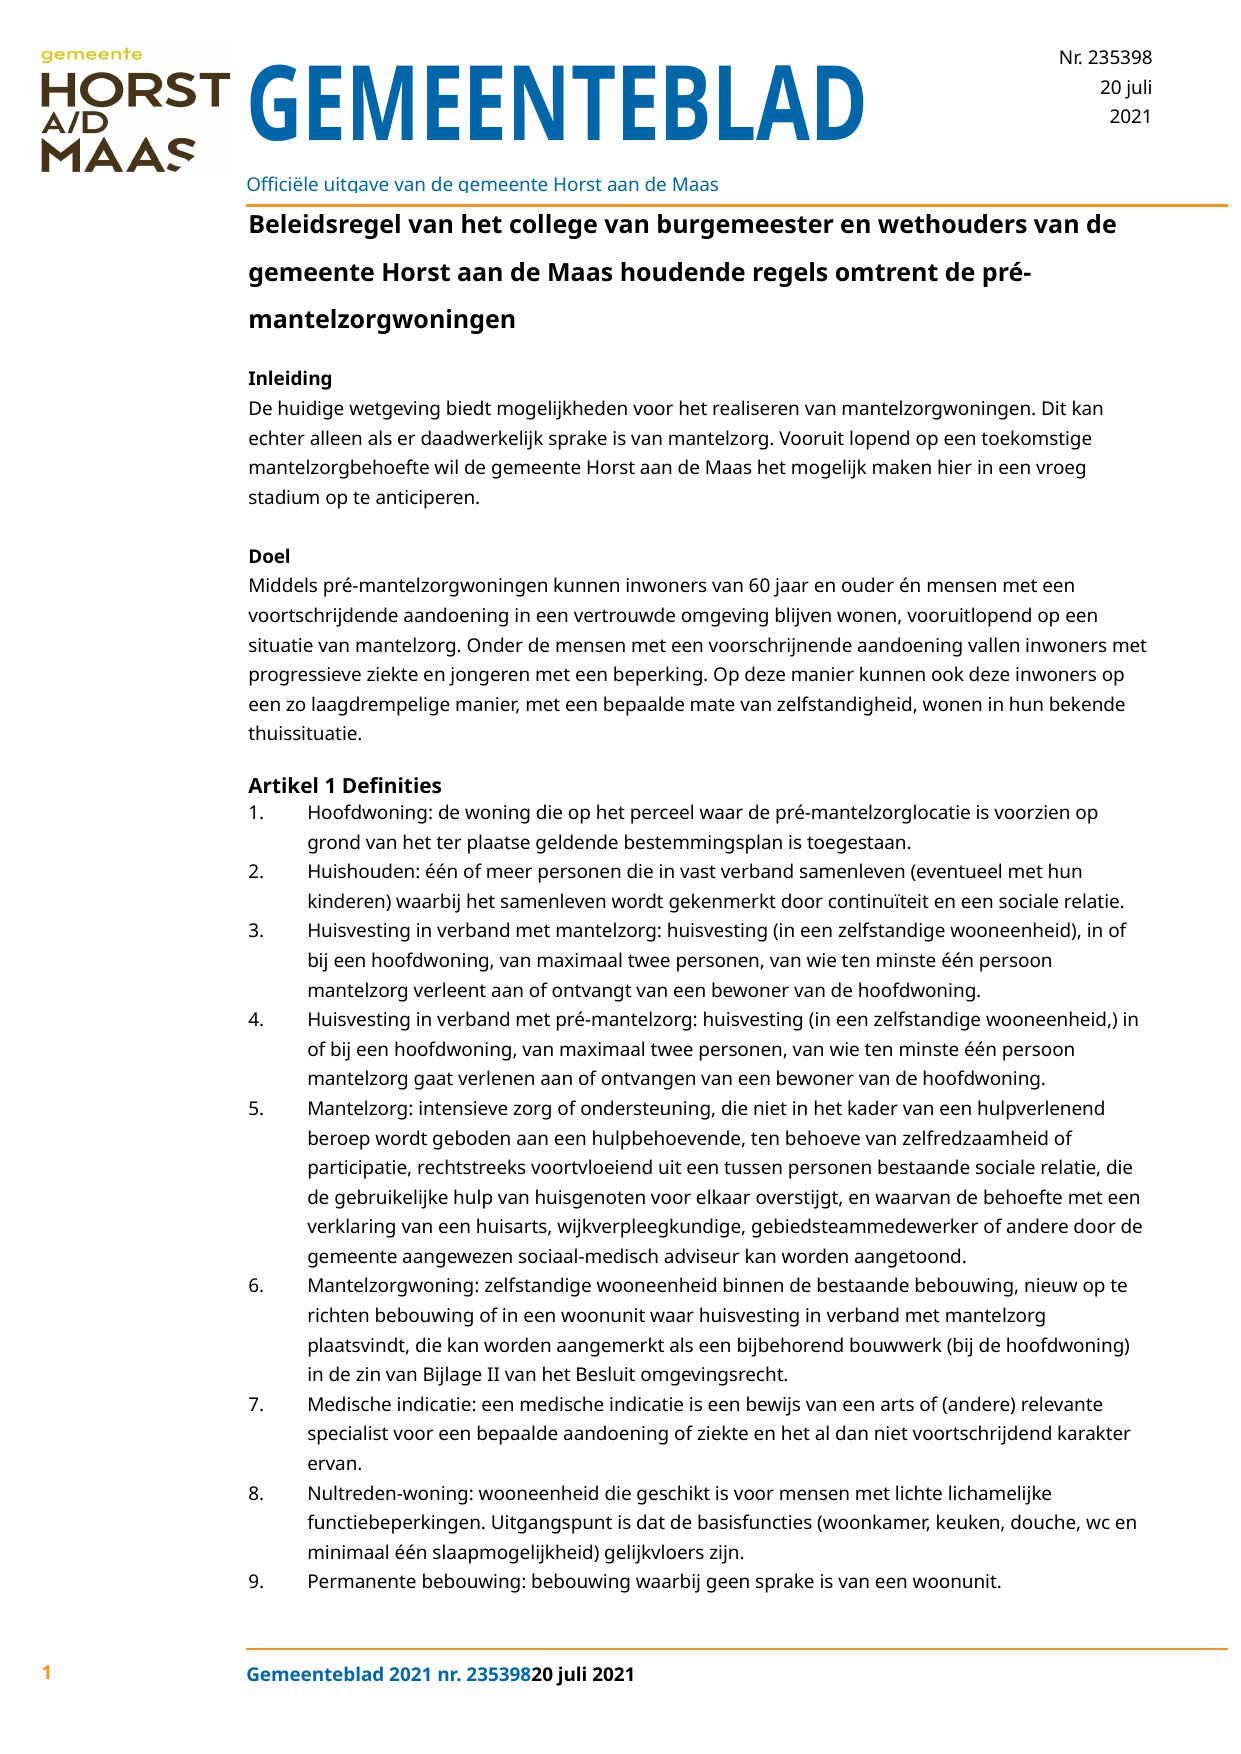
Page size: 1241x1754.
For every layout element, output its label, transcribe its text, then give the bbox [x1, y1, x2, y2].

list Medische indicatie: een medische indicatie is een bewijs van een arts of (andere) relevante specialist voor een bepaalde aandoening of ziekte en het al dan niet voortschrijdend karakter ervan. [248, 1391, 1152, 1476]
list Mantelzorgwoning: zelfstandige wooneenheid binnen de bestaande bebouwing, nieuw op te richten bebouwing of in een woonunit waar huisvesting in verband met mantelzorg plaatsvindt, die kan worden aangemerkt als een bijbehorend bouwwerk (bij de hoofdwoning) in de zin van Bijlage II van het Besluit omgevingsrecht. [248, 1273, 1152, 1387]
text Middels pré-mantelzorgwoningen kunnen inwoners van 60 jaar en ouder én mensen met een voortschrijdende aandoening in een vertrouwde omgeving blijven wonen, vooruitlopend op een situatie van mantelzorg. Onder de mensen met een voorschrijnende aandoening vallen inwoners met progressieve ziekte en jongeren met een beperking. Op deze manier kunnen ook deze inwoners op een zo laagdrempelige manier, met een bepaalde mate van zelfstandigheid, wonen in hun bekende thuissituatie. [248, 573, 1152, 746]
list Permanente bebouwing: bebouwing waarbij geen sprake is van een woonunit. [248, 1568, 1152, 1594]
text Artikel 1 Definities [248, 771, 1152, 799]
list Mantelzorg: intensieve zorg of ondersteuning, die niet in het kader van een hulpverlenend beroep wordt geboden aan een hulpbehoevende, ten behoeve van zelfredzaamheid of participatie, rechtstreeks voortvloeiend uit een tussen personen bestaande sociale relatie, die de gebruikelijke hulp van huisgenoten voor elkaar overstijgt, en waarvan de behoefte met een verklaring van een huisarts, wijkverpleegkundige, gebiedsteammedewerker of andere door de gemeente aangewezen sociaal-medisch adviseur kan worden aangetoond. [248, 1095, 1152, 1269]
text De huidige wetgeving biedt mogelijkheden voor het realiseren van mantelzorgwoningen. Dit kan echter alleen als er daadwerkelijk sprake is van mantelzorg. Vooruit lopend op een toekomstige mantelzorgbehoefte wil de gemeente Horst aan de Maas het mogelijk maken hier in een vroeg stadium op te anticiperen. [248, 395, 1152, 509]
text Doel [248, 543, 1152, 569]
text Inleiding [248, 366, 1152, 391]
list Hoofdwoning: de woning die op het perceel waar de pré-mantelzorglocatie is voorzien op grond van het ter plaatse geldende bestemmingsplan is toegestaan. [248, 799, 1152, 855]
list Huisvesting in verband met mantelzorg: huisvesting (in een zelfstandige wooneenheid), in of bij een hoofdwoning, van maximaal twee personen, van wie ten minste één persoon mantelzorg verleent aan of ontvangt van een bewoner van de hoofdwoning. [248, 918, 1152, 1003]
text Beleidsregel van het college van burgemeester en wethouders van de gemeente Horst aan de Maas houdende regels omtrent de pré-mantelzorgwoningen [248, 207, 1152, 336]
picture [41, 47, 231, 172]
list Nultreden-woning: wooneenheid die geschikt is voor mensen met lichte lichamelijke functiebeperkingen. Uitgangspunt is dat de basisfuncties (woonkamer, keuken, douche, wc en minimaal één slaapmogelijkheid) gelijkvloers zijn. [248, 1480, 1152, 1565]
list Huishouden: één of meer personen die in vast verband samenleven (eventueel met hun kinderen) waarbij het samenleven wordt gekenmerkt door continuïteit en een sociale relatie. [248, 858, 1152, 914]
list Huisvesting in verband met pré-mantelzorg: huisvesting (in een zelfstandige wooneenheid,) in of bij een hoofdwoning, van maximaal twee personen, van wie ten minste één persoon mantelzorg gaat verlenen aan of ontvangen van een bewoner van de hoofdwoning. [248, 1006, 1152, 1091]
